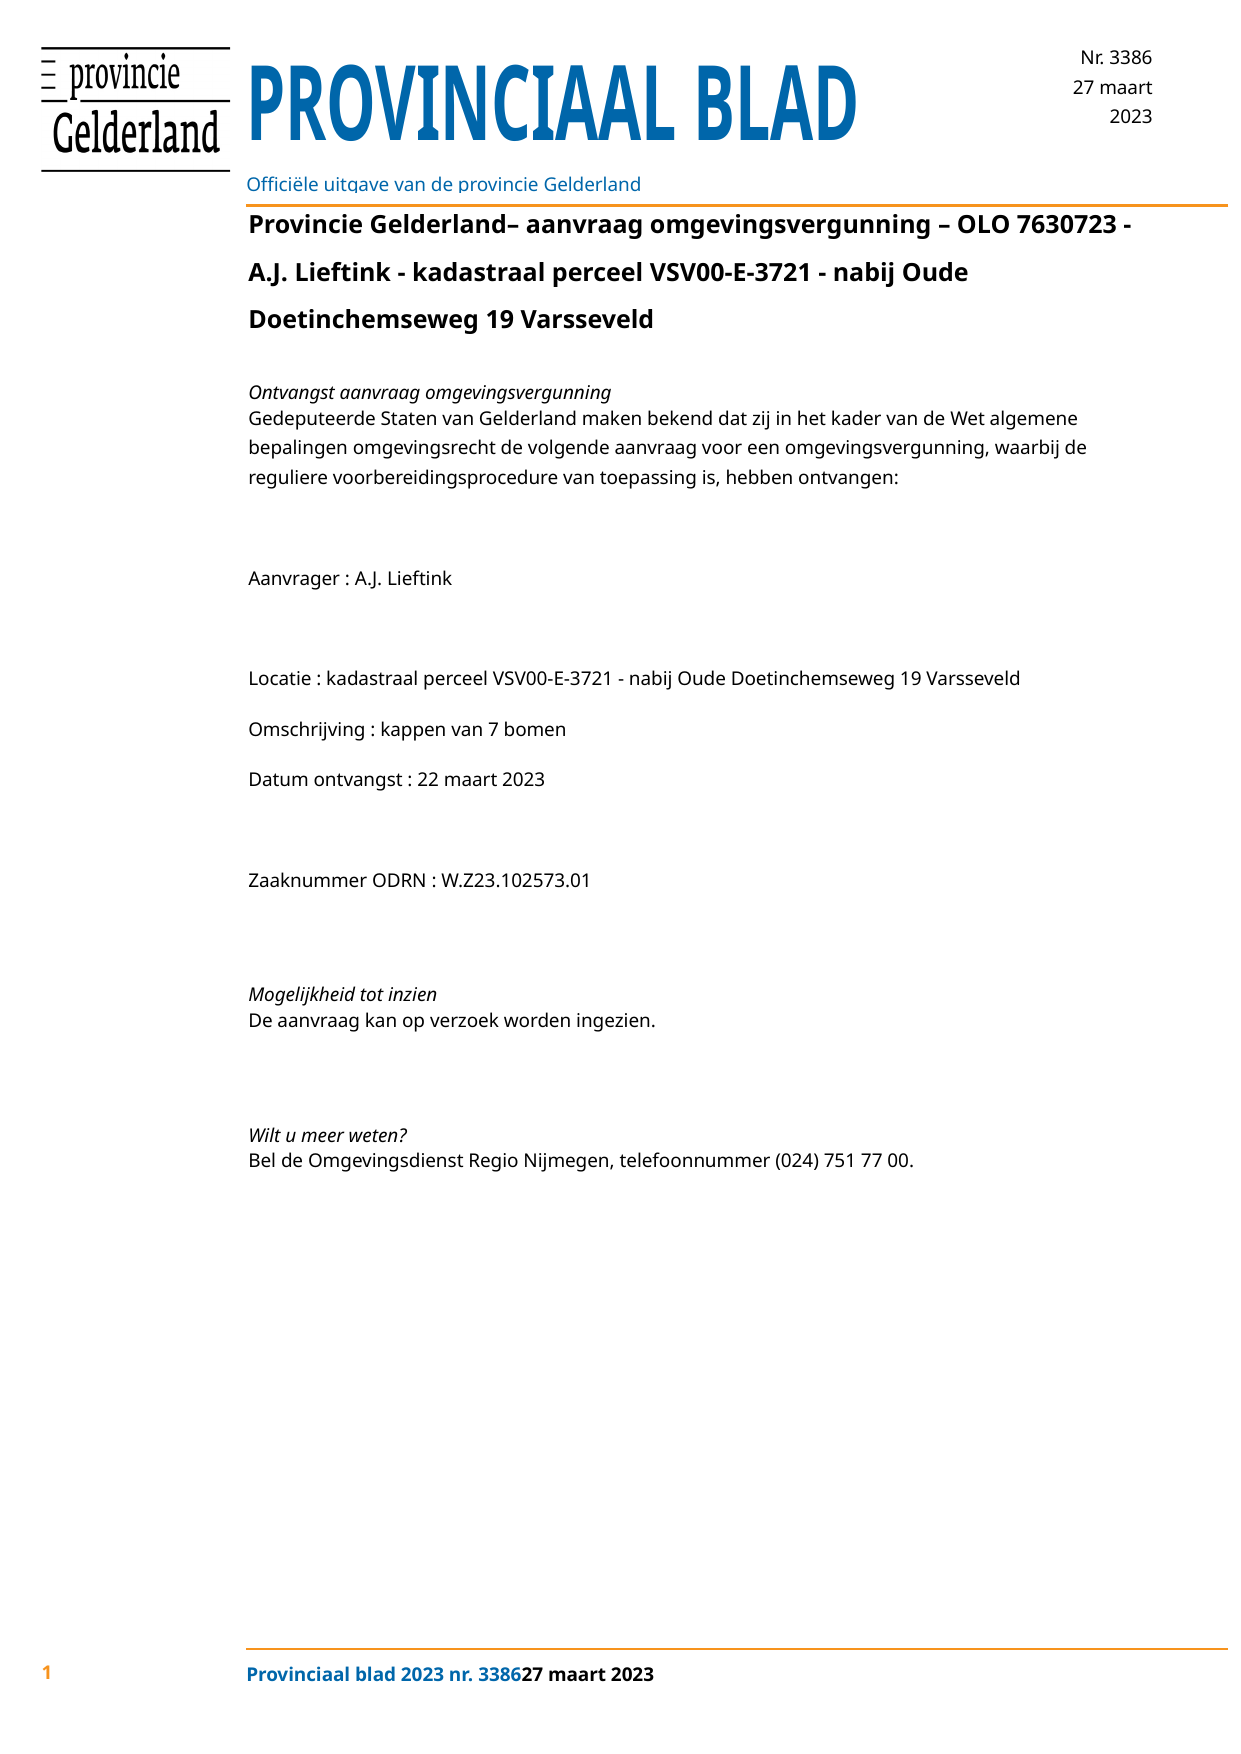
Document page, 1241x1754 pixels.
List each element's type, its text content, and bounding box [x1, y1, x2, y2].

text Bel de Omgevingsdienst Regio Nijmegen, telefoonnummer (024) 751 77 00. [248, 1147, 1152, 1173]
text De aanvraag kan op verzoek worden ingezien. [248, 1007, 1152, 1033]
text Provincie Gelderland– aanvraag omgevingsvergunning – OLO 7630723 - A.J. Lieftink - kadastraal perceel VSV00-E-3721 - nabij Oude Doetinchemseweg 19 Varsseveld [248, 207, 1152, 336]
text Mogelijkheid tot inzien [248, 982, 1152, 1007]
text Wilt u meer weten? [248, 1122, 1152, 1147]
picture [41, 47, 231, 172]
text Ontvangst aanvraag omgevingsvergunning [248, 379, 1152, 405]
text Locatie : kadastraal perceel VSV00-E-3721 - nabij Oude Doetinchemseweg 19 Varsseveld [248, 666, 1152, 691]
text Gedeputeerde Staten van Gelderland maken bekend dat zij in het kader van de Wet algemene bepalingen omgevingsrecht de volgende aanvraag voor een omgevingsvergunning, waarbij de reguliere voorbereidingsprocedure van toepassing is, hebben ontvangen: [248, 405, 1152, 490]
text Omschrijving : kappen van 7 bomen [248, 716, 1152, 742]
text Datum ontvangst : 22 maart 2023 [248, 766, 1152, 792]
text Aanvrager : A.J. Lieftink [248, 565, 1152, 591]
text Zaaknummer ODRN : W.Z23.102573.01 [248, 867, 1152, 893]
